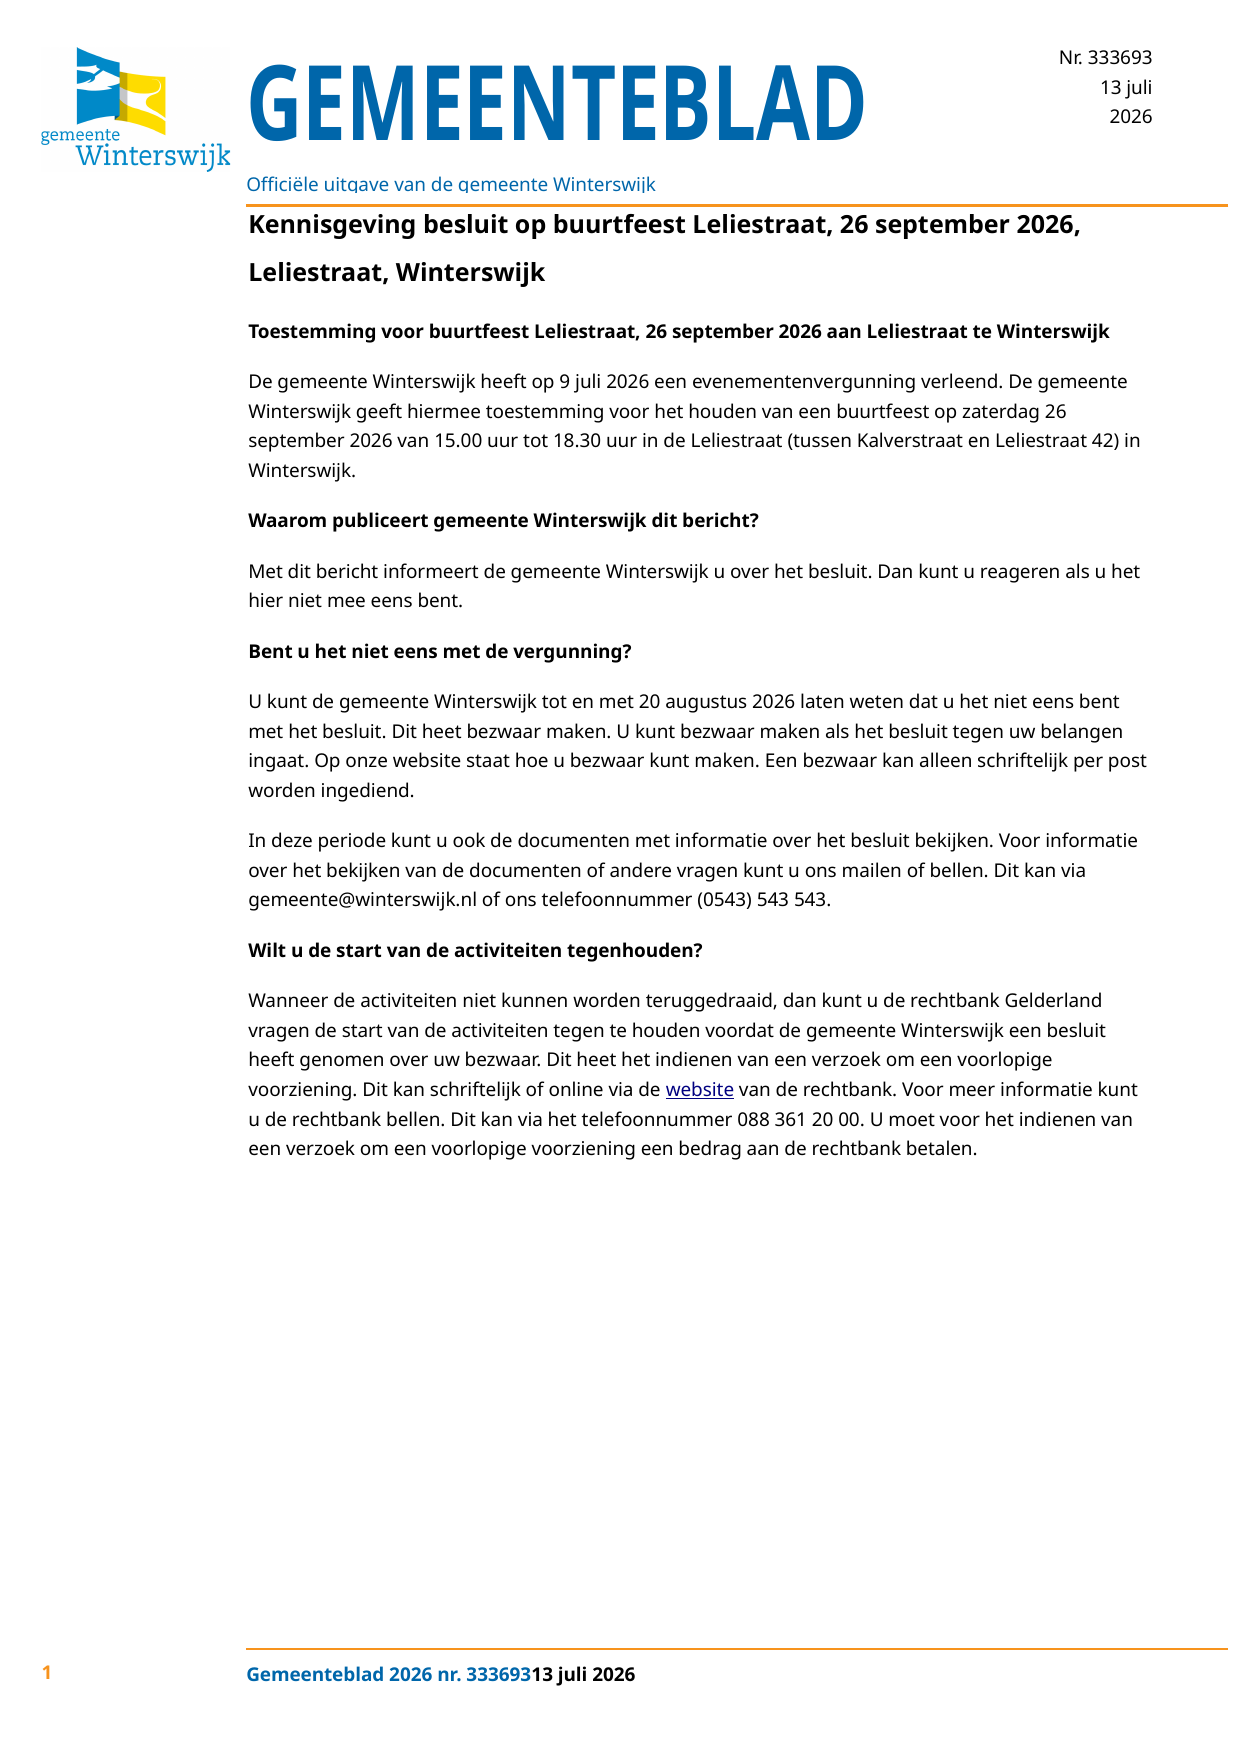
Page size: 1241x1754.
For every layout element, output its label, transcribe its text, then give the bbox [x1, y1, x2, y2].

text Wilt u de start van de activiteiten tegenhouden? [248, 937, 1152, 963]
text Met dit bericht informeert de gemeente Winterswijk u over het besluit. Dan kunt u reageren als u het hier niet mee eens bent. [248, 558, 1152, 613]
text U kunt de gemeente Winterswijk tot en met 20 augustus 2026 laten weten dat u het niet eens bent met het besluit. Dit heet bezwaar maken. U kunt bezwaar maken als het besluit tegen uw belangen ingaat. Op onze website staat hoe u bezwaar kunt maken. Een bezwaar kan alleen schriftelijk per post worden ingediend. [248, 688, 1152, 803]
text De gemeente Winterswijk heeft op 9 juli 2026 een evenementenvergunning verleend. De gemeente Winterswijk geeft hiermee toestemming voor het houden van een buurtfeest op zaterdag 26 september 2026 van 15.00 uur tot 18.30 uur in de Leliestraat (tussen Kalverstraat en Leliestraat 42) in Winterswijk. [248, 368, 1152, 483]
text Kennisgeving besluit op buurtfeest Leliestraat, 26 september 2026, Leliestraat, Winterswijk [248, 207, 1152, 288]
picture [41, 47, 231, 172]
text Waarom publiceert gemeente Winterswijk dit bericht? [248, 507, 1152, 533]
picture [225, 153, 231, 162]
text Bent u het niet eens met de vergunning? [248, 638, 1152, 664]
text Wanneer de activiteiten niet kunnen worden teruggedraaid, dan kunt u de rechtbank Gelderland vragen de start van de activiteiten tegen te houden voordat de gemeente Winterswijk een besluit heeft genomen over uw bezwaar. Dit heet het indienen van een verzoek om een voorlopige voorziening. Dit kan schriftelijk of online via de website van de rechtbank. Voor meer informatie kunt u de rechtbank bellen. Dit kan via het telefoonnummer 088 361 20 00. U moet voor het indienen van een verzoek om een voorlopige voorziening een bedrag aan de rechtbank betalen. [248, 987, 1152, 1161]
text Toestemming voor buurtfeest Leliestraat, 26 september 2026 aan Leliestraat te Winterswijk [248, 318, 1152, 344]
text In deze periode kunt u ook de documenten met informatie over het besluit bekijken. Voor informatie over het bekijken van de documenten of andere vragen kunt u ons mailen of bellen. Dit kan via gemeente@winterswijk.nl of ons telefoonnummer (0543) 543 543. [248, 827, 1152, 912]
